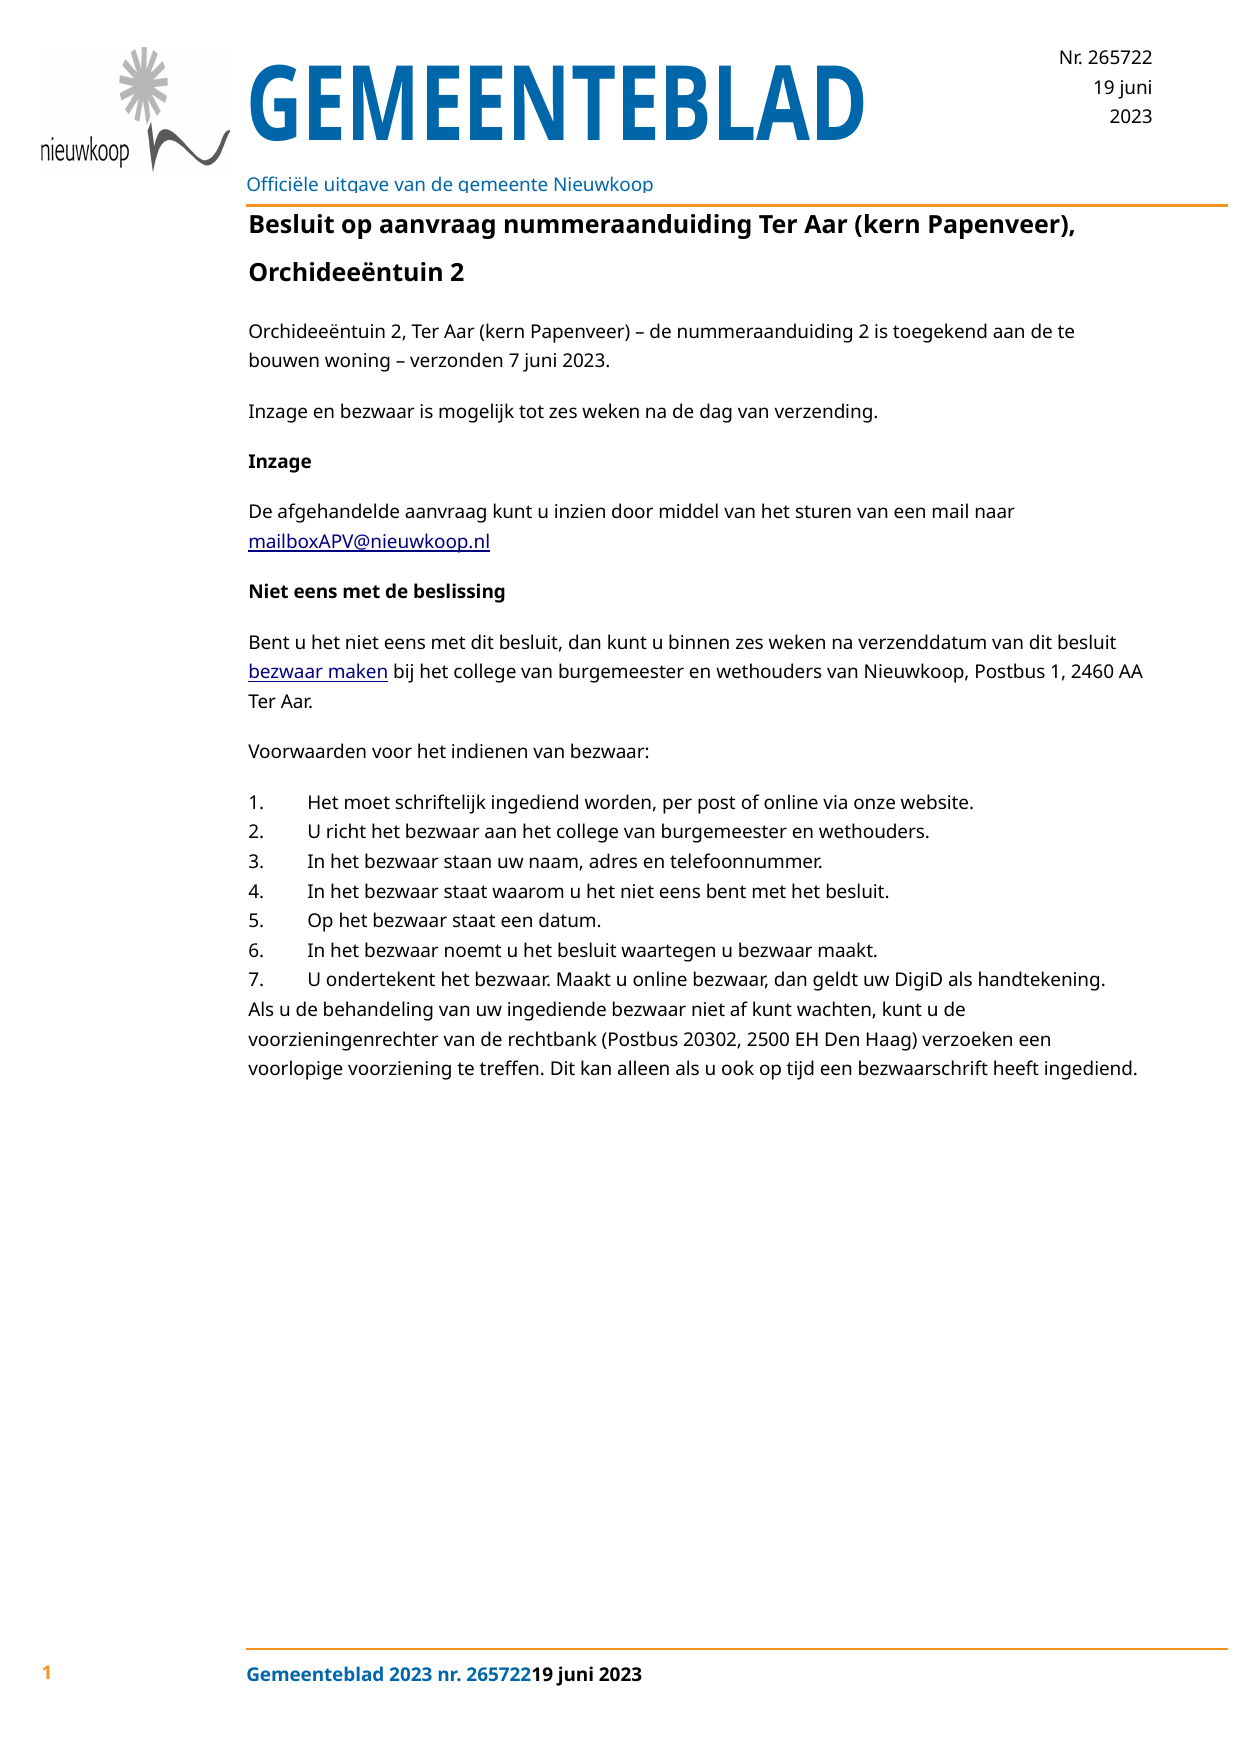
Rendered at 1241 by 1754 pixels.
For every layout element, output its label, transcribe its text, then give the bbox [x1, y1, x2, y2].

list U ondertekent het bezwaar. Maakt u online bezwaar, dan geldt uw DigiD als handtekening. [248, 967, 1152, 992]
text Inzage [248, 448, 1152, 474]
list In het bezwaar noemt u het besluit waartegen u bezwaar maakt. [248, 937, 1152, 963]
text Besluit op aanvraag nummeraanduiding Ter Aar (kern Papenveer), Orchideeëntuin 2 [248, 207, 1152, 288]
text Inzage en bezwaar is mogelijk tot zes weken na de dag van verzending. [248, 398, 1152, 424]
text Bent u het niet eens met dit besluit, dan kunt u binnen zes weken na verzenddatum van dit besluit bezwaar maken bij het college van burgemeester en wethouders van Nieuwkoop, Postbus 1, 2460 AA Ter Aar. [248, 629, 1152, 714]
text De afgehandelde aanvraag kunt u inzien door middel van het sturen van een mail naar mailboxAPV@nieuwkoop.nl [248, 499, 1152, 554]
list Het moet schriftelijk ingediend worden, per post of online via onze website. [248, 789, 1152, 815]
list U richt het bezwaar aan het college van burgemeester en wethouders. [248, 819, 1152, 844]
text Als u de behandeling van uw ingediende bezwaar niet af kunt wachten, kunt u de voorzieningenrechter van de rechtbank (Postbus 20302, 2500 EH Den Haag) verzoeken een voorlopige voorziening te treffen. Dit kan alleen als u ook op tijd een bezwaarschrift heeft ingediend. [248, 996, 1152, 1081]
list Op het bezwaar staat een datum. [248, 907, 1152, 933]
text Orchideeëntuin 2, Ter Aar (kern Papenveer) – de nummeraanduiding 2 is toegekend aan de te bouwen woning – verzonden 7 juni 2023. [248, 318, 1152, 373]
list In het bezwaar staat waarom u het niet eens bent met het besluit. [248, 878, 1152, 904]
text Niet eens met de beslissing [248, 579, 1152, 604]
picture [41, 47, 231, 172]
list In het bezwaar staan uw naam, adres en telefoonnummer. [248, 848, 1152, 874]
text Voorwaarden voor het indienen van bezwaar: [248, 739, 1152, 764]
